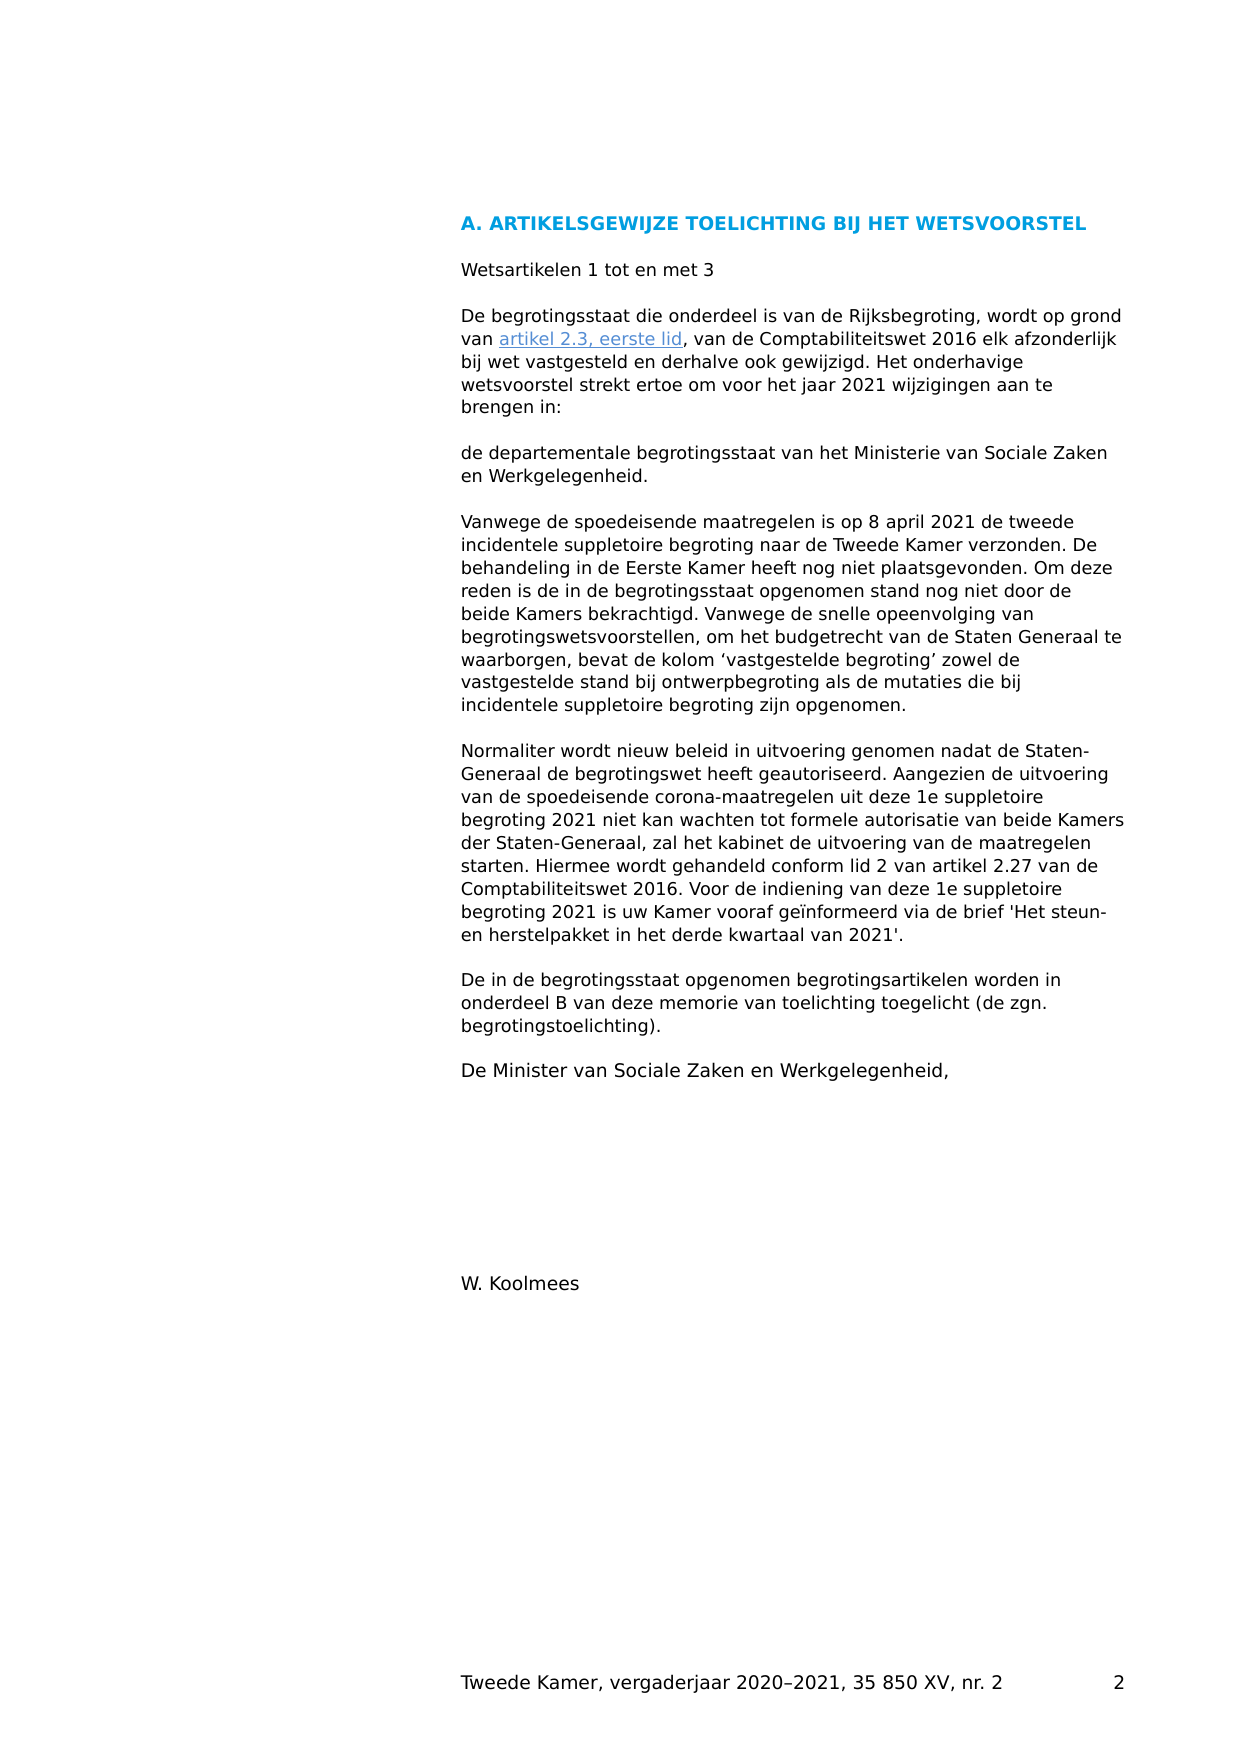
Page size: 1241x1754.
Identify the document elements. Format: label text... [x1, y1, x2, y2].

text de departementale begrotingsstaat van het Ministerie van Sociale Zaken en Werkgelegenheid. [461, 441, 1125, 487]
text Normaliter wordt nieuw beleid in uitvoering genomen nadat de Staten-Generaal de begrotingswet heeft geautoriseerd. Aangezien de uitvoering van de spoedeisende corona-maatregelen uit deze 1e suppletoire begroting 2021 niet kan wachten tot formele autorisatie van beide Kamers der Staten-Generaal, zal het kabinet de uitvoering van de maatregelen starten. Hiermee wordt gehandeld conform lid 2 van artikel 2.27 van de Comptabiliteitswet 2016. Voor de indiening van deze 1e suppletoire begroting 2021 is uw Kamer vooraf geïnformeerd via de brief 'Het steun- en herstelpakket in het derde kwartaal van 2021'. [461, 739, 1125, 946]
text Vanwege de spoedeisende maatregelen is op 8 april 2021 de tweede incidentele suppletoire begroting naar de Tweede Kamer verzonden. De behandeling in de Eerste Kamer heeft nog niet plaatsgevonden. Om deze reden is de in de begrotingsstaat opgenomen stand nog niet door de beide Kamers bekrachtigd. Vanwege de snelle opeenvolging van begrotingswetsvoorstellen, om het budgetrecht van de Staten Generaal te waarborgen, bevat de kolom ‘vastgestelde begroting’ zowel de vastgestelde stand bij ontwerpbegroting als de mutaties die bij incidentele suppletoire begroting zijn opgenomen. [461, 510, 1125, 716]
text W. Koolmees [461, 1273, 1125, 1294]
text De in de begrotingsstaat opgenomen begrotingsartikelen worden in onderdeel B van deze memorie van toelichting toegelicht (de zgn. begrotingstoelichting). [461, 968, 1125, 1037]
text De Minister van Sociale Zaken en Werkgelegenheid, [461, 1060, 1125, 1082]
title A. ARTIKELSGEWIJZE TOELICHTING BIJ HET WETSVOORSTEL [461, 213, 1125, 234]
text De begrotingsstaat die onderdeel is van de Rijksbegroting, wordt op grond van artikel 2.3, eerste lid, van de Comptabiliteitswet 2016 elk afzonderlijk bij wet vastgesteld en derhalve ook gewijzigd. Het onderhavige wetsvoorstel strekt ertoe om voor het jaar 2021 wijzigingen aan te brengen in: [461, 304, 1125, 418]
text Wetsartikelen 1 tot en met 3 [461, 258, 1125, 281]
